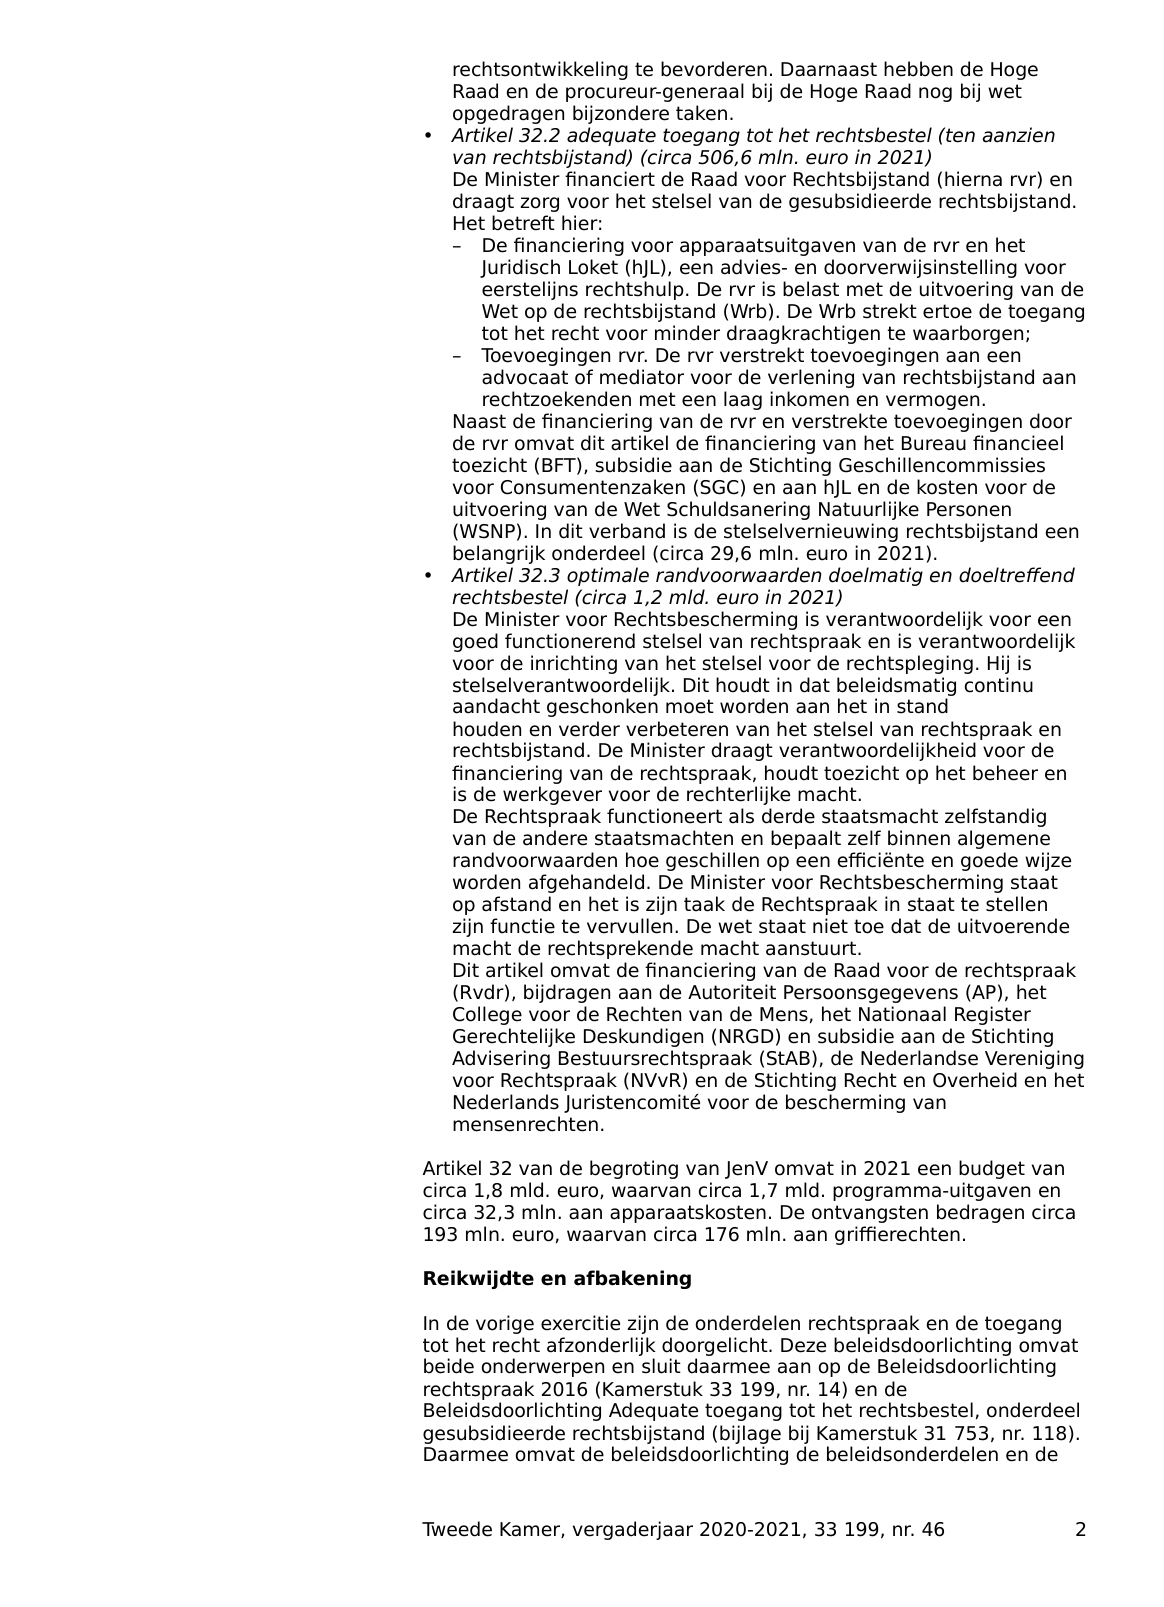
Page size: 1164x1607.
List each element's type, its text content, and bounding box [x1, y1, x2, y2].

text • Artikel 32.2 adequate toegang tot het rechtsbestel (ten aanzien van rechtsbijstand) (circa 506,6 mln. euro in 2021) [422, 125, 1087, 169]
text rechtsontwikkeling te bevorderen. Daarnaast hebben de Hoge Raad en de procureur-generaal bij de Hoge Raad nog bij wet opgedragen bijzondere taken. [452, 59, 1087, 125]
text Artikel 32 van de begroting van JenV omvat in 2021 een budget van circa 1,8 mld. euro, waarvan circa 1,7 mld. programma-uitgaven en circa 32,3 mln. aan apparaatskosten. De ontvangsten bedragen circa 193 mln. euro, waarvan circa 176 mln. aan griffierechten. [422, 1158, 1087, 1246]
text Dit artikel omvat de financiering van de Raad voor de rechtspraak (Rvdr), bijdragen aan de Autoriteit Persoonsgegevens (AP), het College voor de Rechten van de Mens, het Nationaal Register Gerechtelijke Deskundigen (NRGD) en subsidie aan de Stichting Advisering Bestuursrechtspraak (StAB), de Nederlandse Vereniging voor Rechtspraak (NVvR) en de Stichting Recht en Overheid en het Nederlands Juristencomité voor de bescherming van mensenrechten. [452, 960, 1087, 1136]
text De Rechtspraak functioneert als derde staatsmacht zelfstandig van de andere staatsmachten en bepaalt zelf binnen algemene randvoorwaarden hoe geschillen op een efficiënte en goede wijze worden afgehandeld. De Minister voor Rechtsbescherming staat op afstand en het is zijn taak de Rechtspraak in staat te stellen zijn functie te vervullen. De wet staat niet toe dat de uitvoerende macht de rechtsprekende macht aanstuurt. [452, 806, 1087, 960]
text • Artikel 32.3 optimale randvoorwaarden doelmatig en doeltreffend rechtsbestel (circa 1,2 mld. euro in 2021) [422, 564, 1087, 608]
text houden en verder verbeteren van het stelsel van rechtspraak en rechtsbijstand. De Minister draagt verantwoordelijkheid voor de financiering van de rechtspraak, houdt toezicht op het beheer en is de werkgever voor de rechterlijke macht. [452, 718, 1087, 806]
text – De financiering voor apparaatsuitgaven van de rvr en het Juridisch Loket (hJL), een advies- en doorverwijsinstelling voor eerstelijns rechtshulp. De rvr is belast met de uitvoering van de Wet op de rechtsbijstand (Wrb). De Wrb strekt ertoe de toegang tot het recht voor minder draagkrachtigen te waarborgen; [452, 235, 1087, 345]
text In de vorige exercitie zijn de onderdelen rechtspraak en de toegang tot het recht afzonderlijk doorgelicht. Deze beleidsdoorlichting omvat beide onderwerpen en sluit daarmee aan op de Beleidsdoorlichting rechtspraak 2016 (Kamerstuk 33 199, nr. 14) en de Beleidsdoorlichting Adequate toegang tot het rechtsbestel, onderdeel gesubsidieerde rechtsbijstand (bijlage bij Kamerstuk 31 753, nr. 118). Daarmee omvat de beleidsdoorlichting de beleidsonderdelen en de [422, 1312, 1087, 1466]
subtitle Reikwijdte en afbakening [422, 1268, 1087, 1290]
text Naast de financiering van de rvr en verstrekte toevoegingen door de rvr omvat dit artikel de financiering van het Bureau financieel toezicht (BFT), subsidie aan de Stichting Geschillencommissies voor Consumentenzaken (SGC) en aan hJL en de kosten voor de uitvoering van de Wet Schuldsanering Natuurlijke Personen (WSNP). In dit verband is de stelselvernieuwing rechtsbijstand een belangrijk onderdeel (circa 29,6 mln. euro in 2021). [452, 411, 1087, 564]
text – Toevoegingen rvr. De rvr verstrekt toevoegingen aan een advocaat of mediator voor de verlening van rechtsbijstand aan rechtzoekenden met een laag inkomen en vermogen. [452, 345, 1087, 411]
text De Minister voor Rechtsbescherming is verantwoordelijk voor een goed functionerend stelsel van rechtspraak en is verantwoordelijk voor de inrichting van het stelsel voor de rechtspleging. Hij is stelselverantwoordelijk. Dit houdt in dat beleidsmatig continu aandacht geschonken moet worden aan het in stand [452, 608, 1087, 718]
text De Minister financiert de Raad voor Rechtsbijstand (hierna rvr) en draagt zorg voor het stelsel van de gesubsidieerde rechtsbijstand. Het betreft hier: [452, 169, 1087, 235]
